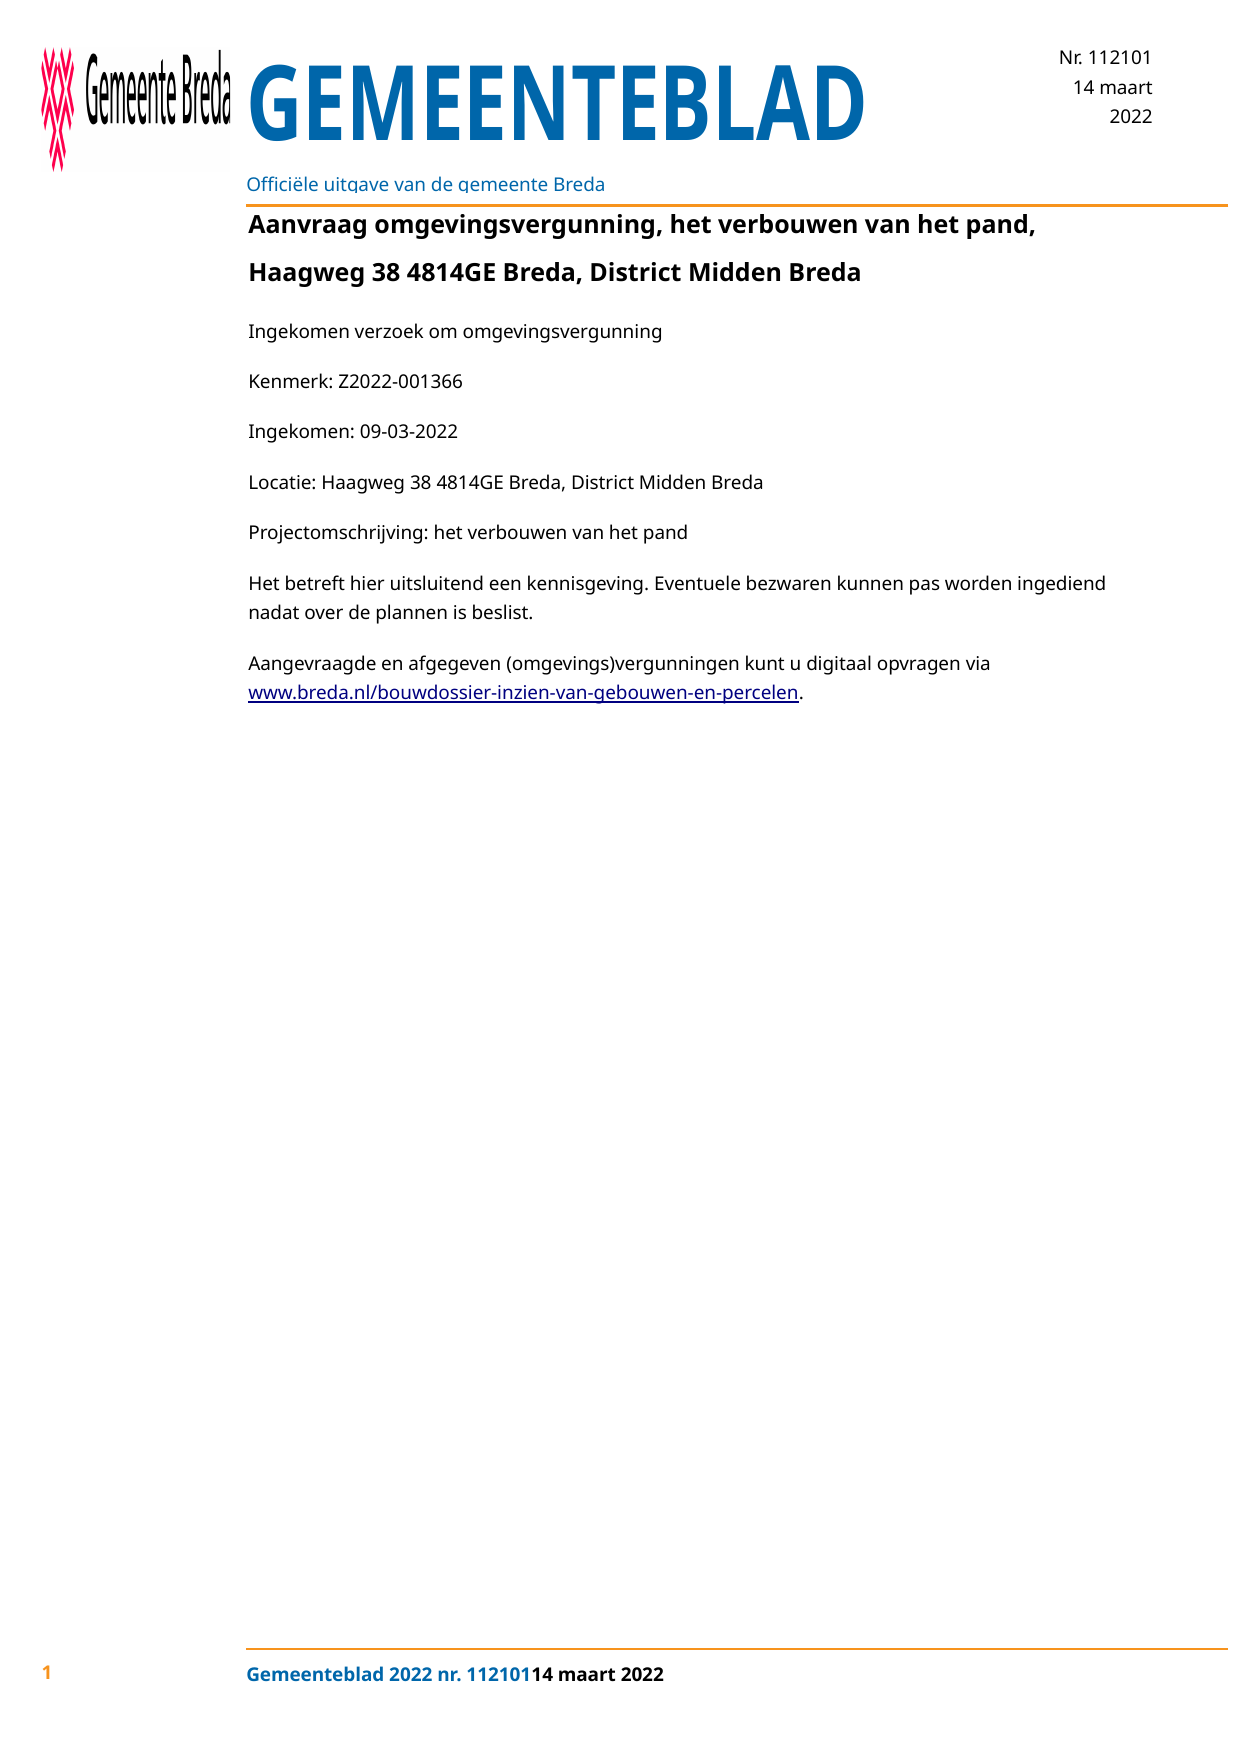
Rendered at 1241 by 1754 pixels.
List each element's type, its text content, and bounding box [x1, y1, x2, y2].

text Kenmerk: Z2022-001366 [248, 368, 1152, 394]
text Ingekomen verzoek om omgevingsvergunning [248, 318, 1152, 344]
text Het betreft hier uitsluitend een kennisgeving. Eventuele bezwaren kunnen pas worden ingediend nadat over de plannen is beslist. [248, 570, 1152, 625]
text Ingekomen: 09-03-2022 [248, 419, 1152, 444]
text Projectomschrijving: het verbouwen van het pand [248, 519, 1152, 545]
picture [41, 47, 231, 172]
text Aangevraagde en afgegeven (omgevings)vergunningen kunt u digitaal opvragen via www.breda.nl/bouwdossier-inzien-van-gebouwen-en-percelen. [248, 650, 1152, 705]
text Aanvraag omgevingsvergunning, het verbouwen van het pand, Haagweg 38 4814GE Breda, District Midden Breda [248, 207, 1152, 288]
text Locatie: Haagweg 38 4814GE Breda, District Midden Breda [248, 469, 1152, 495]
